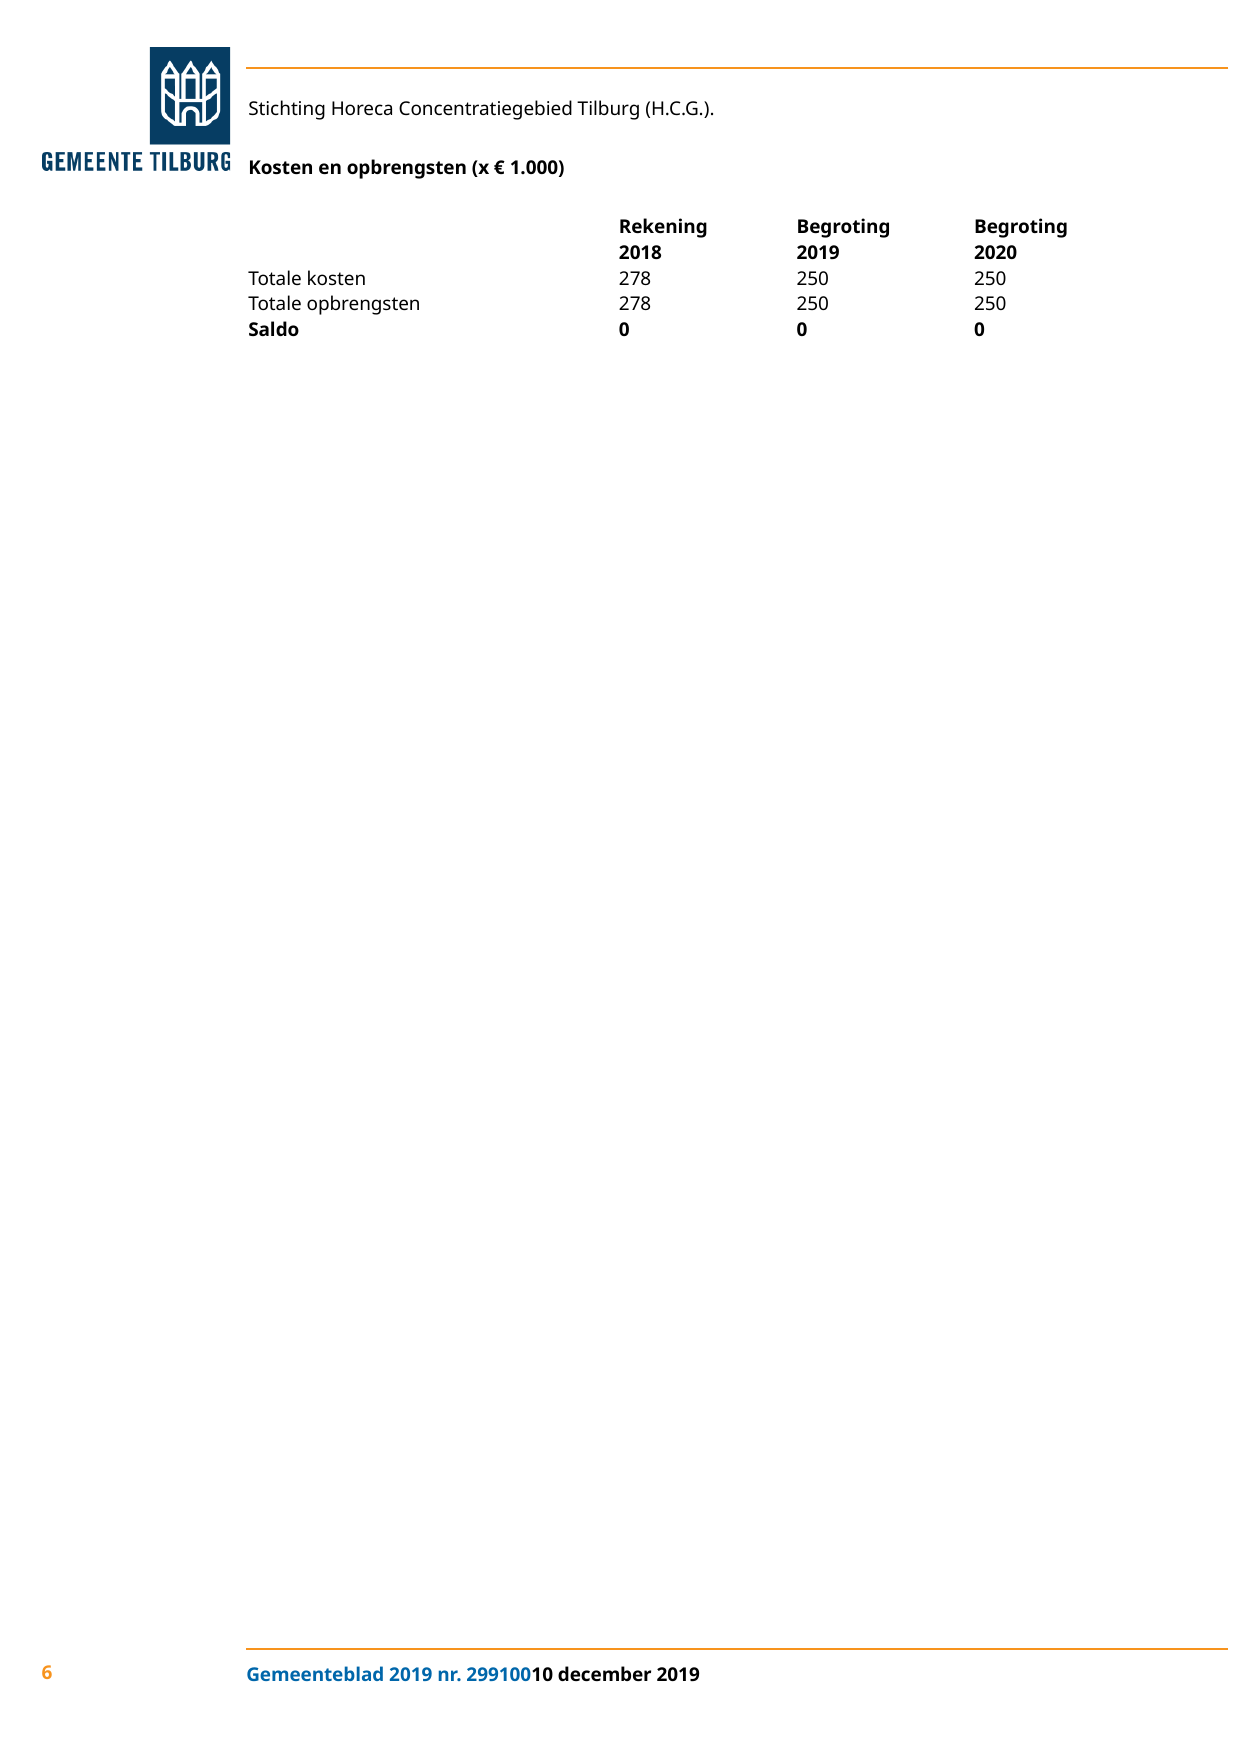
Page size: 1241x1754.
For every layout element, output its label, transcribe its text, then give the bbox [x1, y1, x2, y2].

table_cell 250 [796, 290, 974, 316]
table_cell 278 [619, 290, 796, 316]
text Stichting Horeca Concentratiegebied Tilburg (H.C.G.). [248, 95, 1152, 121]
table_cell 2018 [619, 239, 796, 265]
table_header Begroting [974, 213, 1152, 239]
table_cell 250 [974, 265, 1152, 290]
table_cell 0 [974, 316, 1152, 342]
table_cell 250 [974, 290, 1152, 316]
table_header Rekening [619, 213, 796, 239]
table_cell [441, 265, 619, 290]
table_cell 2019 [796, 239, 974, 265]
table_header Begroting [796, 213, 974, 239]
table_cell [441, 316, 619, 342]
table_cell 278 [619, 265, 796, 290]
text Kosten en opbrengsten (x € 1.000) [248, 154, 1152, 180]
table_cell 0 [619, 316, 796, 342]
table_header [248, 213, 441, 239]
table_cell Saldo [248, 316, 441, 342]
table_cell 2020 [974, 239, 1152, 265]
table_cell Totale opbrengsten [248, 290, 441, 316]
table_cell Totale kosten [248, 265, 441, 290]
picture [41, 47, 231, 172]
table_cell [441, 290, 619, 316]
table_cell [248, 239, 441, 265]
table_cell 250 [796, 265, 974, 290]
table_cell 0 [796, 316, 974, 342]
table_header [441, 213, 619, 239]
table_cell [441, 239, 619, 265]
